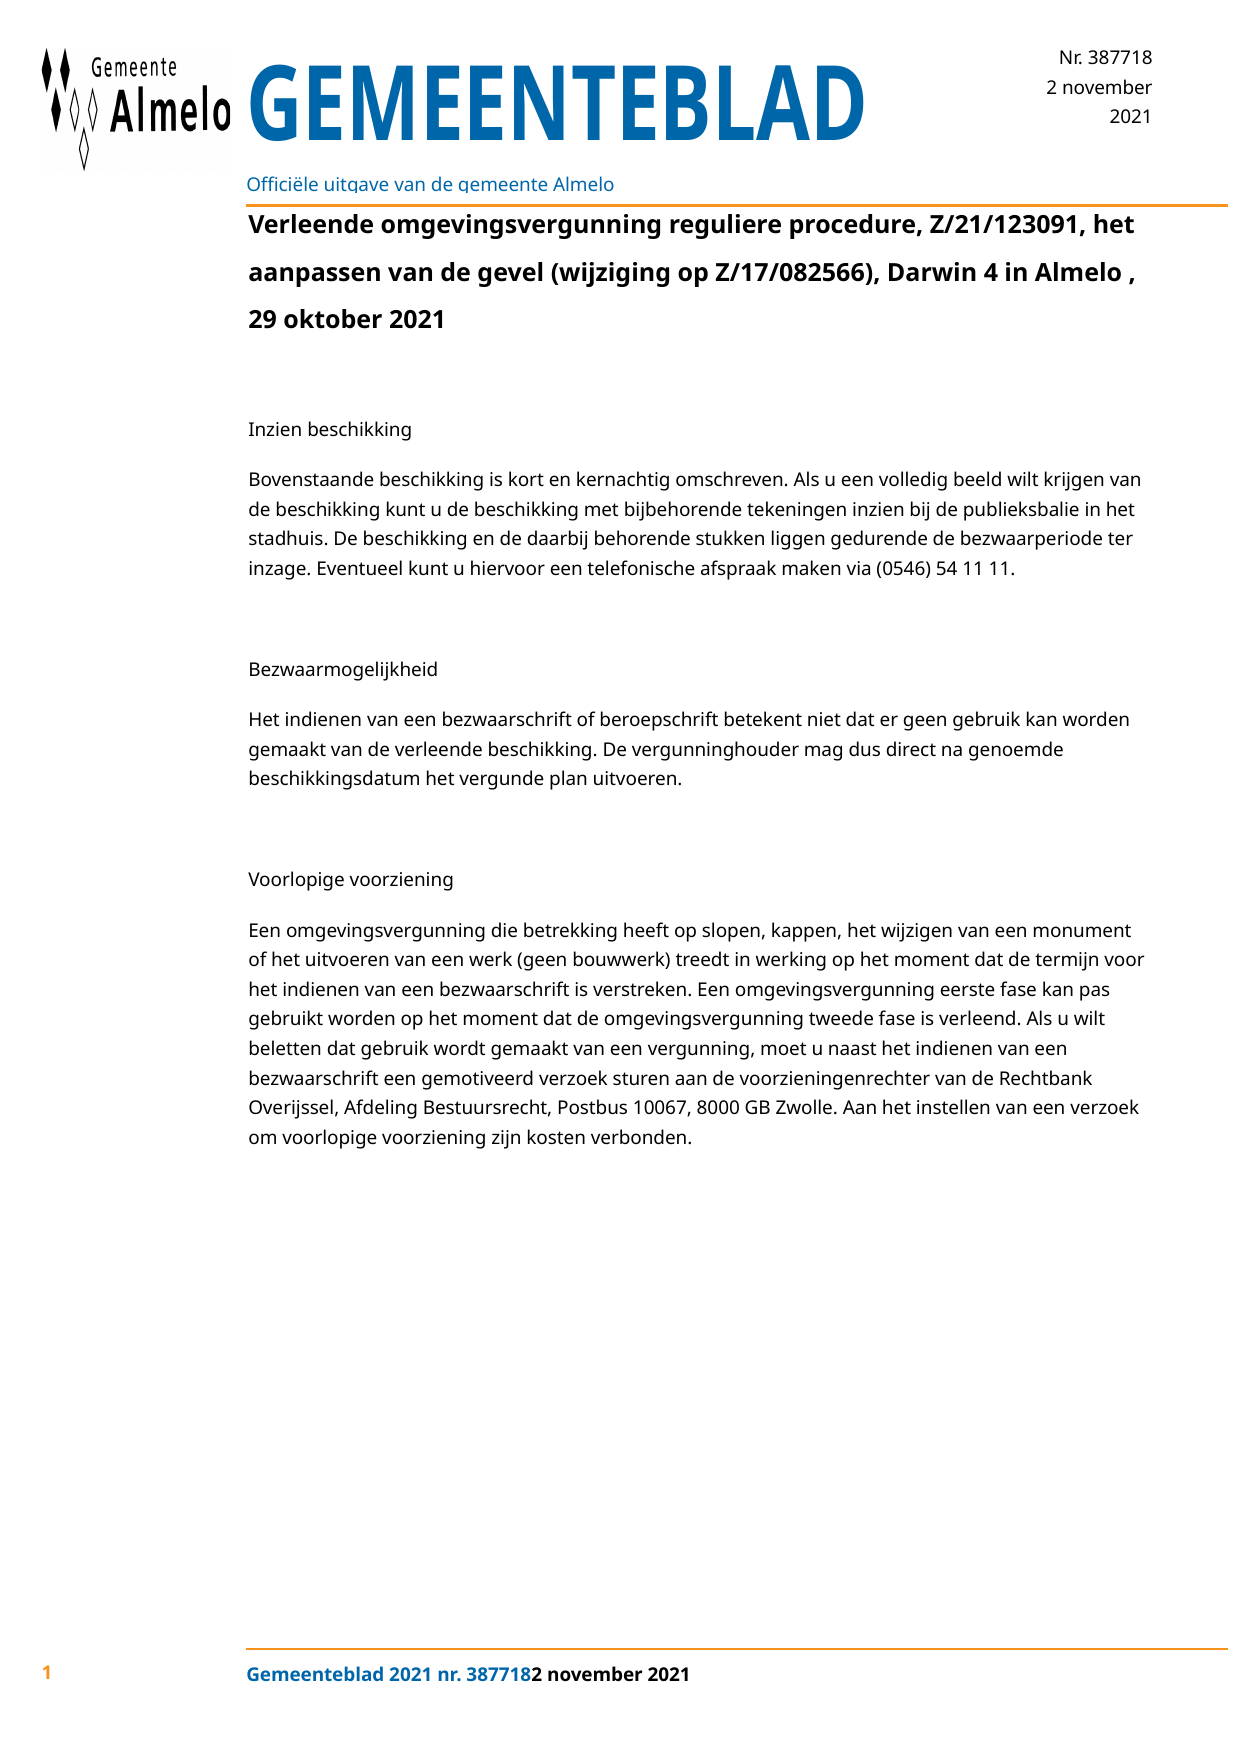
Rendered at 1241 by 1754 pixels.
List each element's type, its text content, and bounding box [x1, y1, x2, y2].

text Verleende omgevingsvergunning reguliere procedure, Z/21/123091, het aanpassen van de gevel (wijziging op Z/17/082566), Darwin 4 in Almelo , 29 oktober 2021 [248, 207, 1152, 336]
picture [41, 47, 231, 172]
text Inzien beschikking [248, 416, 1152, 442]
text Voorlopige voorziening [248, 866, 1152, 892]
text Bovenstaande beschikking is kort en kernachtig omschreven. Als u een volledig beeld wilt krijgen van de beschikking kunt u de beschikking met bijbehorende tekeningen inzien bij de publieksbalie in het stadhuis. De beschikking en de daarbij behorende stukken liggen gedurende de bezwaarperiode ter inzage. Eventueel kunt u hiervoor een telefonische afspraak maken via (0546) 54 11 11. [248, 466, 1152, 581]
text Bezwaarmogelijkheid [248, 656, 1152, 682]
text Een omgevingsvergunning die betrekking heeft op slopen, kappen, het wijzigen van een monument of het uitvoeren van een werk (geen bouwwerk) treedt in werking op het moment dat de termijn voor het indienen van een bezwaarschrift is verstreken. Een omgevingsvergunning eerste fase kan pas gebruikt worden op het moment dat de omgevingsvergunning tweede fase is verleend. Als u wilt beletten dat gebruik wordt gemaakt van een vergunning, moet u naast het indienen van een bezwaarschrift een gemotiveerd verzoek sturen aan de voorzieningenrechter van de Rechtbank Overijssel, Afdeling Bestuursrecht, Postbus 10067, 8000 GB Zwolle. Aan het instellen van een verzoek om voorlopige voorziening zijn kosten verbonden. [248, 917, 1152, 1149]
text Het indienen van een bezwaarschrift of beroepschrift betekent niet dat er geen gebruik kan worden gemaakt van de verleende beschikking. De vergunninghouder mag dus direct na genoemde beschikkingsdatum het vergunde plan uitvoeren. [248, 706, 1152, 791]
